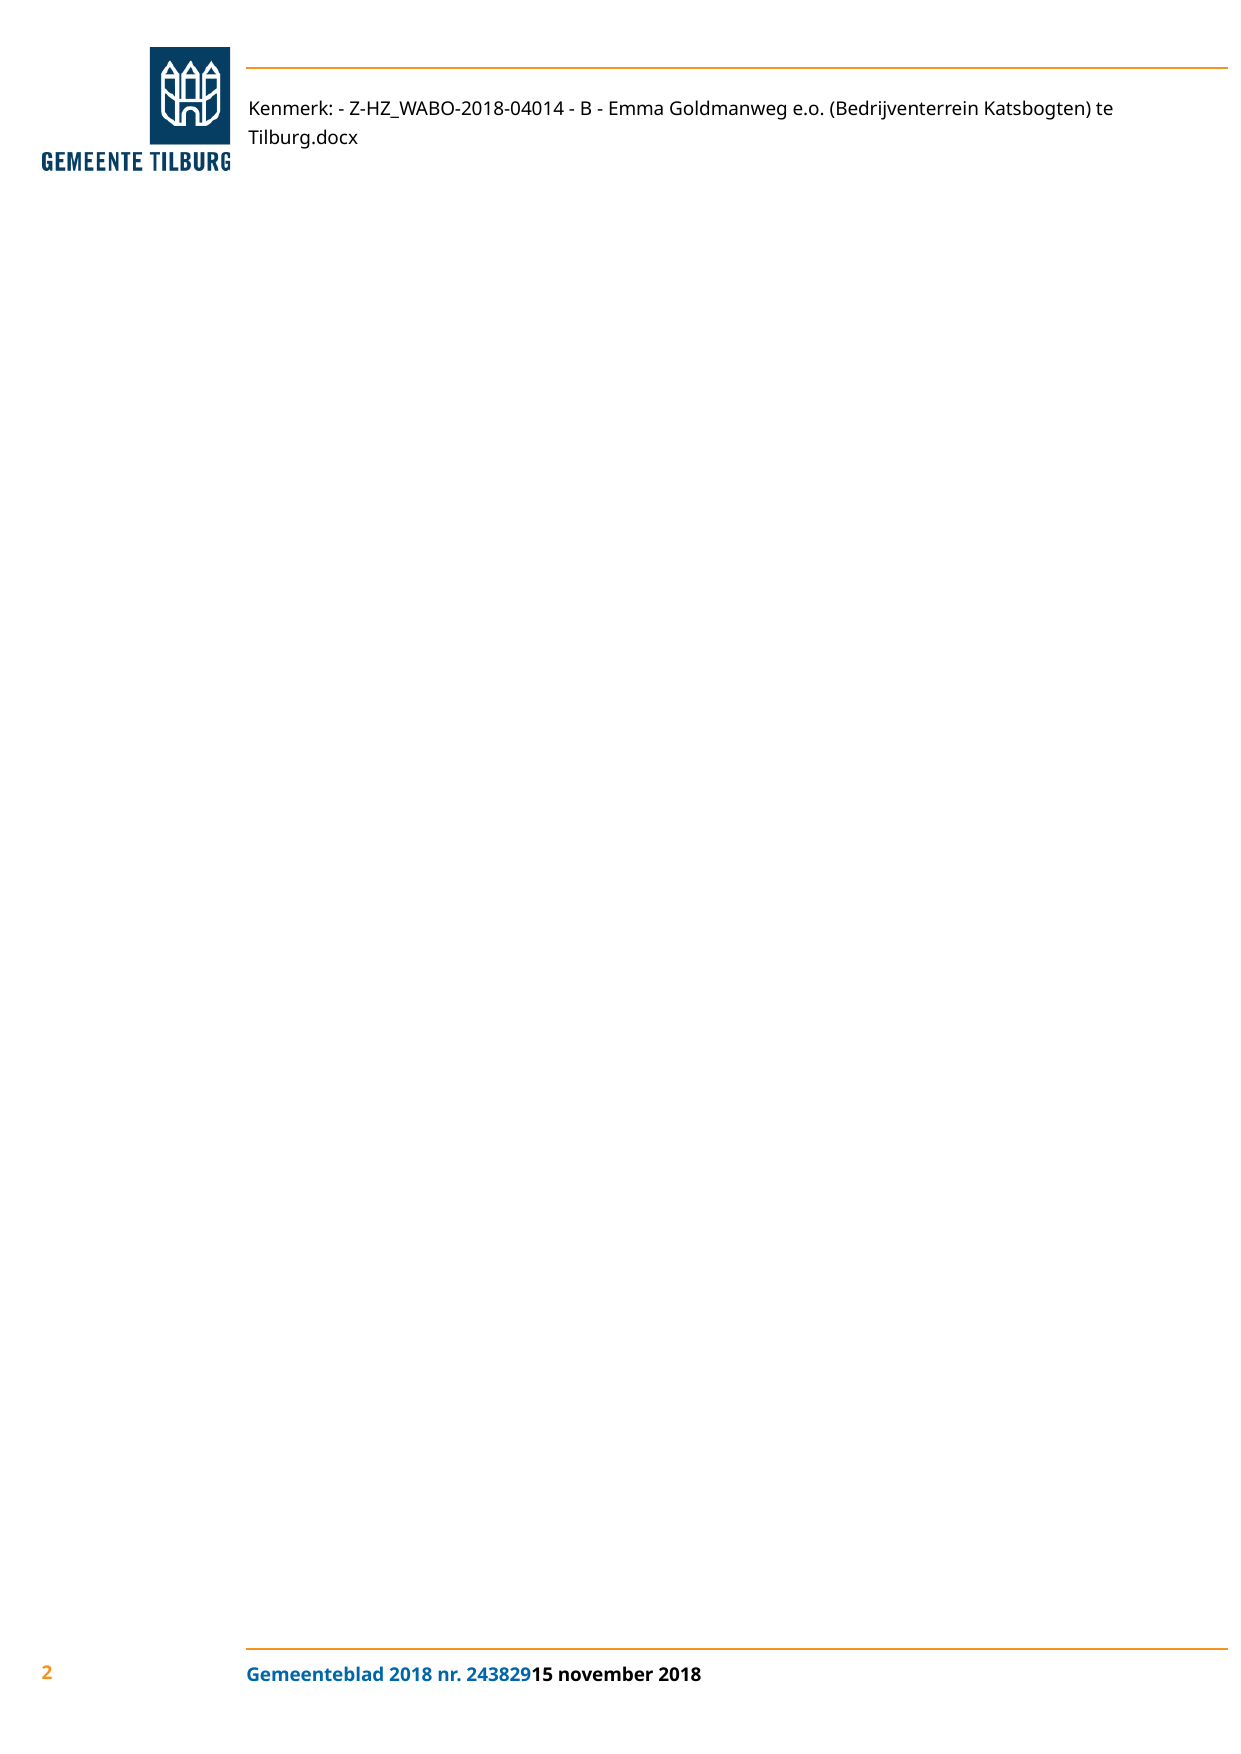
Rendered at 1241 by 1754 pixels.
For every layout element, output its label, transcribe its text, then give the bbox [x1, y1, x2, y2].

picture [41, 47, 231, 172]
text Kenmerk: - Z-HZ_WABO-2018-04014 - B - Emma Goldmanweg e.o. (Bedrijventerrein Katsbogten) te Tilburg.docx [248, 95, 1152, 150]
